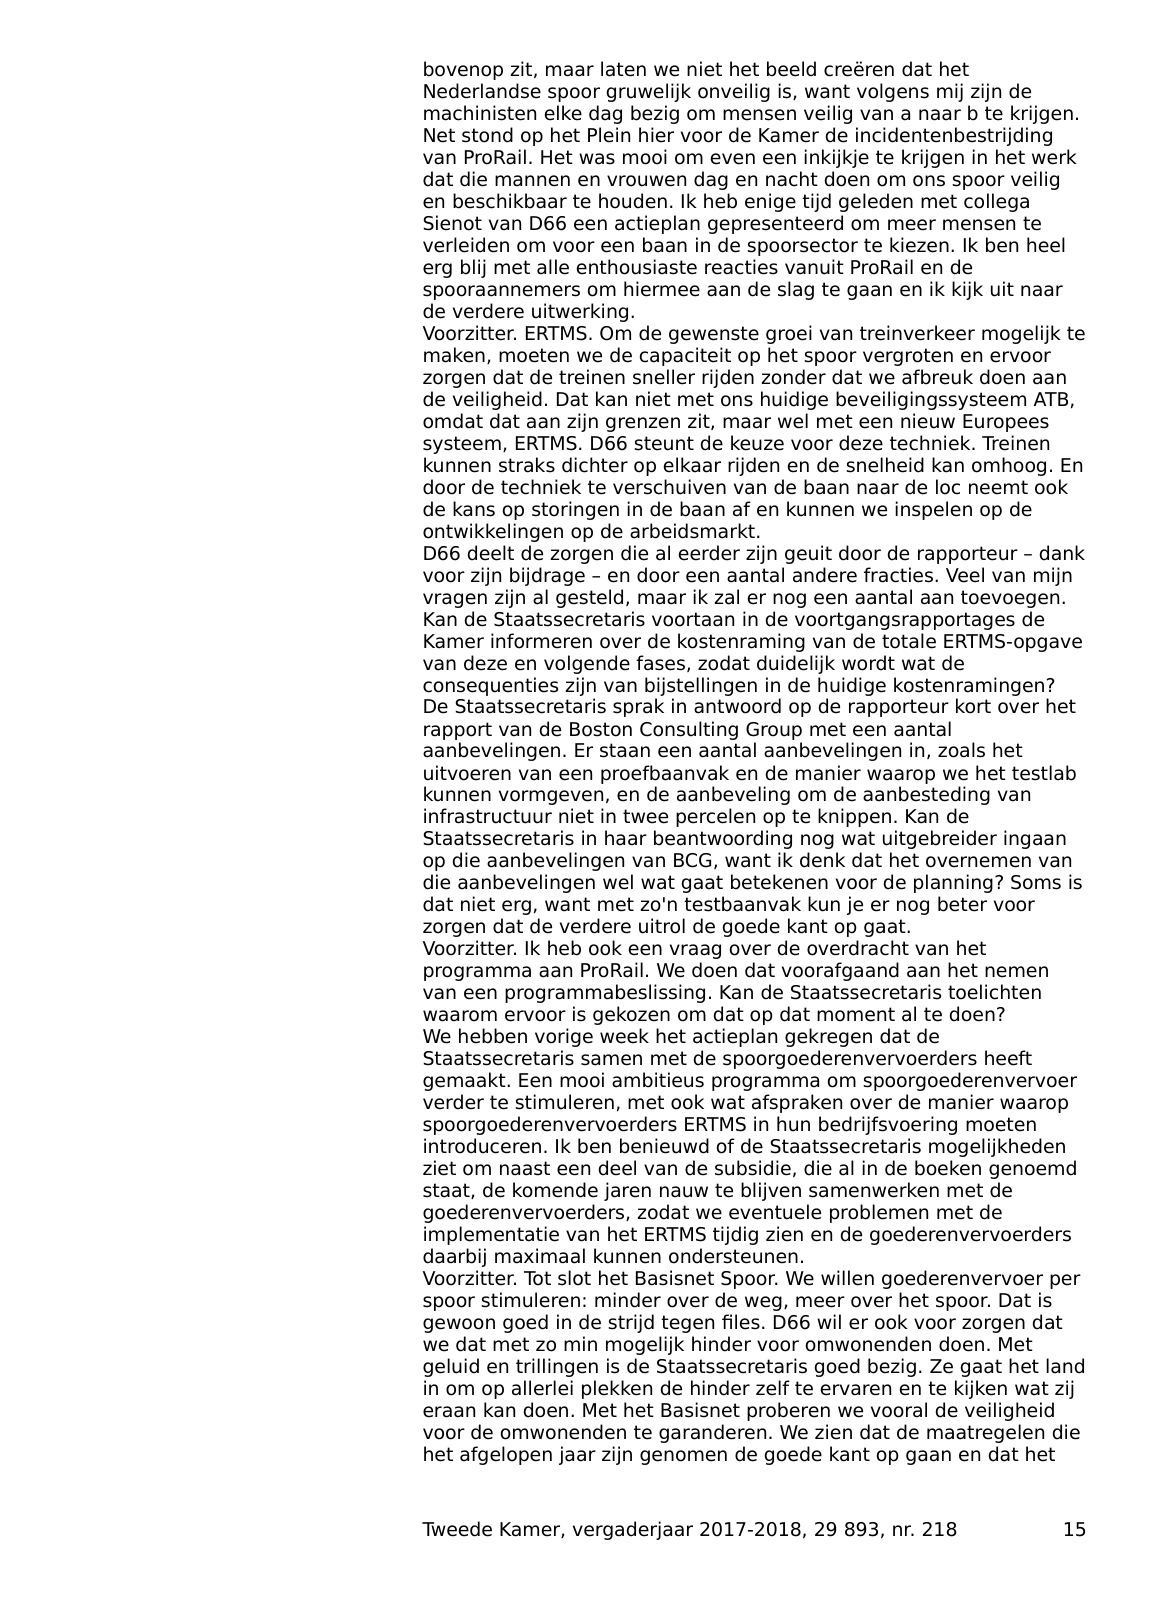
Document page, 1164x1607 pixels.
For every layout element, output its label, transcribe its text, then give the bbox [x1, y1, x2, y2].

text D66 deelt de zorgen die al eerder zijn geuit door de rapporteur – dank voor zijn bijdrage – en door een aantal andere fracties. Veel van mijn vragen zijn al gesteld, maar ik zal er nog een aantal aan toevoegen. Kan de Staatssecretaris voortaan in de voortgangsrapportages de Kamer informeren over de kostenraming van de totale ERTMS-opgave van deze en volgende fases, zodat duidelijk wordt wat de consequenties zijn van bijstellingen in de huidige kostenramingen? De Staatssecretaris sprak in antwoord op de rapporteur kort over het rapport van de Boston Consulting Group met een aantal aanbevelingen. Er staan een aantal aanbevelingen in, zoals het uitvoeren van een proefbaanvak en de manier waarop we het testlab kunnen vormgeven, en de aanbeveling om de aanbesteding van infrastructuur niet in twee percelen op te knippen. Kan de Staatssecretaris in haar beantwoording nog wat uitgebreider ingaan op die aanbevelingen van BCG, want ik denk dat het overnemen van die aanbevelingen wel wat gaat betekenen voor de planning? Soms is dat niet erg, want met zo'n testbaanvak kun je er nog beter voor zorgen dat de verdere uitrol de goede kant op gaat. [422, 543, 1087, 938]
text Voorzitter. ERTMS. Om de gewenste groei van treinverkeer mogelijk te maken, moeten we de capaciteit op het spoor vergroten en ervoor zorgen dat de treinen sneller rijden zonder dat we afbreuk doen aan de veiligheid. Dat kan niet met ons huidige beveiligingssysteem ATB, omdat dat aan zijn grenzen zit, maar wel met een nieuw Europees systeem, ERTMS. D66 steunt de keuze voor deze techniek. Treinen kunnen straks dichter op elkaar rijden en de snelheid kan omhoog. En door de techniek te verschuiven van de baan naar de loc neemt ook de kans op storingen in de baan af en kunnen we inspelen op de ontwikkelingen op de arbeidsmarkt. [422, 323, 1087, 543]
text We hebben vorige week het actieplan gekregen dat de Staatssecretaris samen met de spoorgoederenvervoerders heeft gemaakt. Een mooi ambitieus programma om spoorgoederenvervoer verder te stimuleren, met ook wat afspraken over de manier waarop spoorgoederenvervoerders ERTMS in hun bedrijfsvoering moeten introduceren. Ik ben benieuwd of de Staatssecretaris mogelijkheden ziet om naast een deel van de subsidie, die al in de boeken genoemd staat, de komende jaren nauw te blijven samenwerken met de goederenvervoerders, zodat we eventuele problemen met de implementatie van het ERTMS tijdig zien en de goederenvervoerders daarbij maximaal kunnen ondersteunen. [422, 1026, 1087, 1268]
text Voorzitter. Tot slot het Basisnet Spoor. We willen goederenvervoer per spoor stimuleren: minder over de weg, meer over het spoor. Dat is gewoon goed in de strijd tegen files. D66 wil er ook voor zorgen dat we dat met zo min mogelijk hinder voor omwonenden doen. Met geluid en trillingen is de Staatssecretaris goed bezig. Ze gaat het land in om op allerlei plekken de hinder zelf te ervaren en te kijken wat zij eraan kan doen. Met het Basisnet proberen we vooral de veiligheid voor de omwonenden te garanderen. We zien dat de maatregelen die het afgelopen jaar zijn genomen de goede kant op gaan en dat het [422, 1268, 1087, 1466]
text Voorzitter. Ik heb ook een vraag over de overdracht van het programma aan ProRail. We doen dat voorafgaand aan het nemen van een programmabeslissing. Kan de Staatssecretaris toelichten waarom ervoor is gekozen om dat op dat moment al te doen? [422, 938, 1087, 1026]
text bovenop zit, maar laten we niet het beeld creëren dat het Nederlandse spoor gruwelijk onveilig is, want volgens mij zijn de machinisten elke dag bezig om mensen veilig van a naar b te krijgen. [422, 59, 1087, 125]
text Net stond op het Plein hier voor de Kamer de incidentenbestrijding van ProRail. Het was mooi om even een inkijkje te krijgen in het werk dat die mannen en vrouwen dag en nacht doen om ons spoor veilig en beschikbaar te houden. Ik heb enige tijd geleden met collega Sienot van D66 een actieplan gepresenteerd om meer mensen te verleiden om voor een baan in de spoorsector te kiezen. Ik ben heel erg blij met alle enthousiaste reacties vanuit ProRail en de spooraannemers om hiermee aan de slag te gaan en ik kijk uit naar de verdere uitwerking. [422, 125, 1087, 323]
